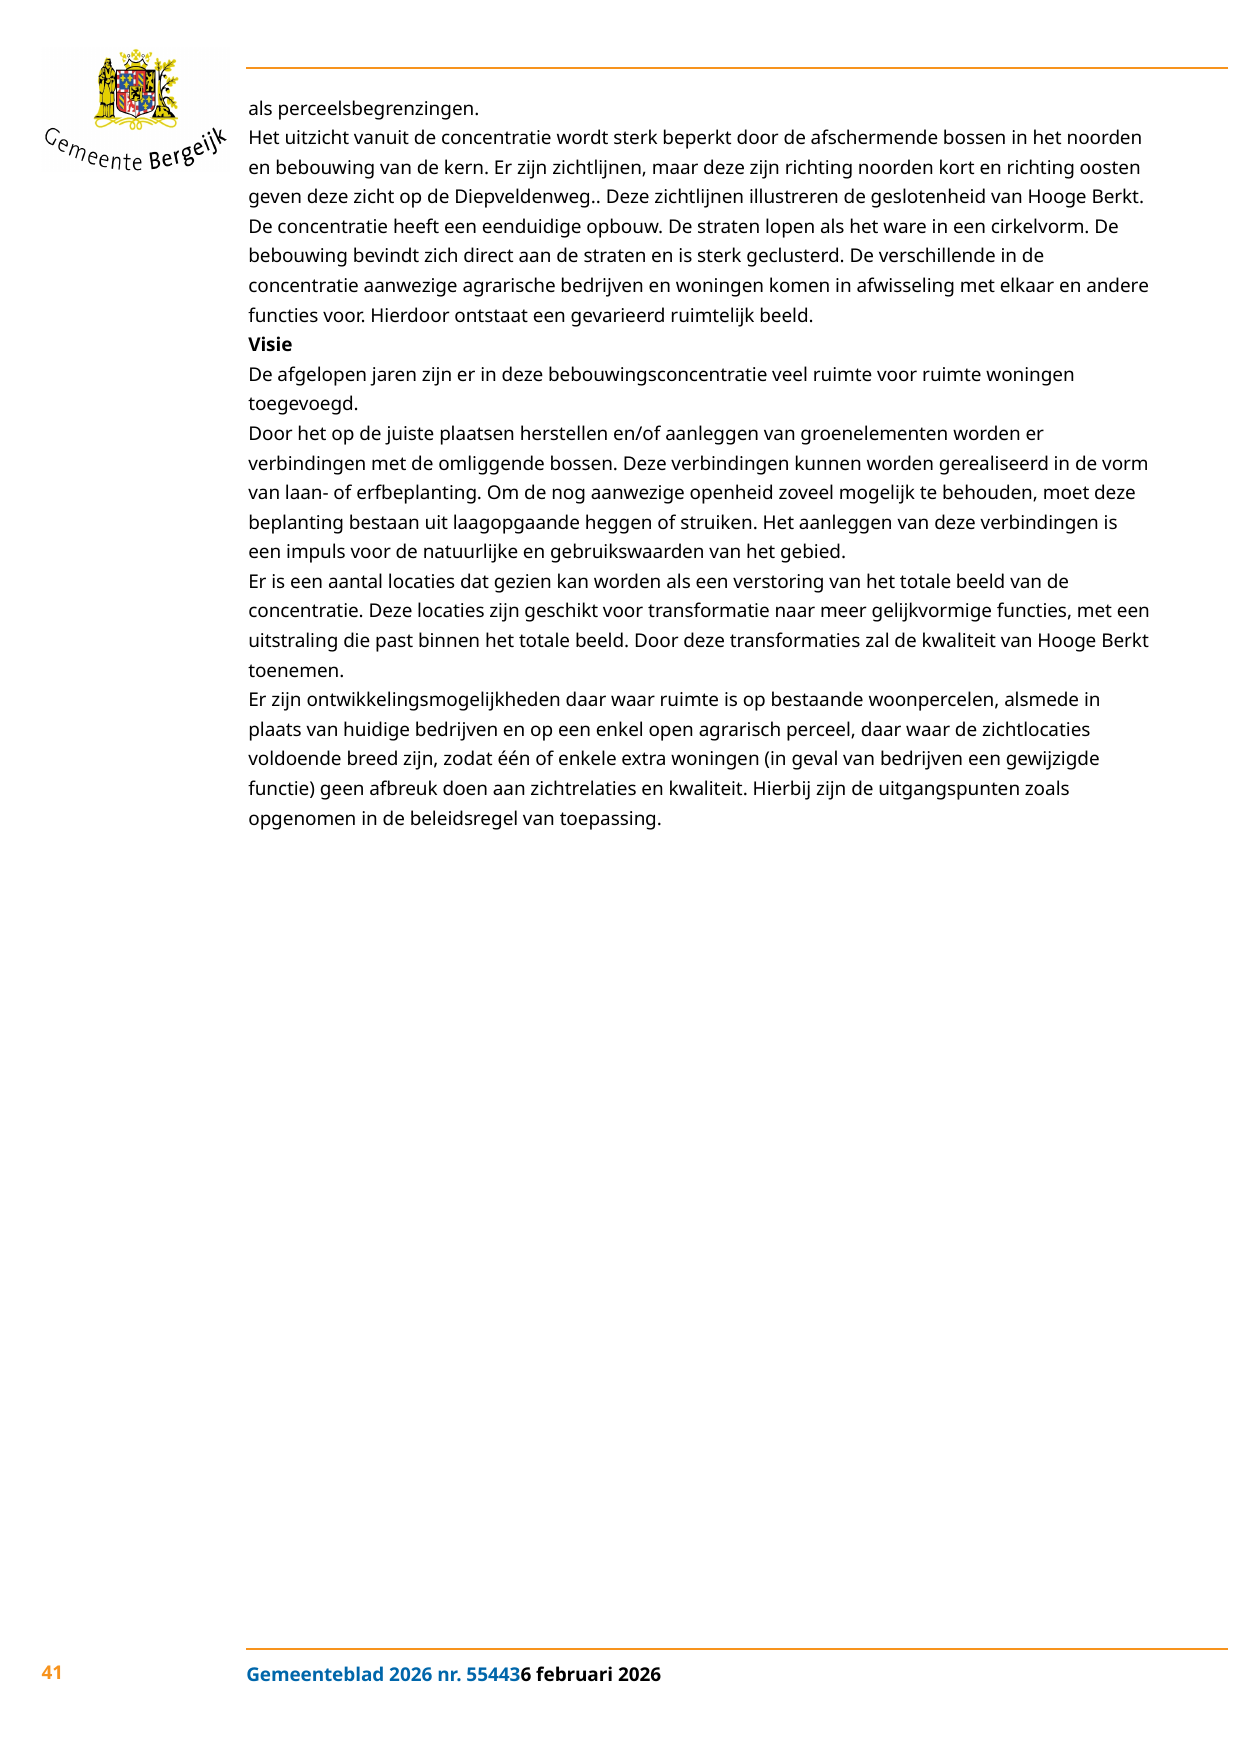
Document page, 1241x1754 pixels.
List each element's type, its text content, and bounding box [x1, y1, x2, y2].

text De afgelopen jaren zijn er in deze bebouwingsconcentratie veel ruimte voor ruimte woningen toegevoegd. [248, 361, 1152, 416]
picture [41, 47, 231, 172]
text Het uitzicht vanuit de concentratie wordt sterk beperkt door de afschermende bossen in het noorden en bebouwing van de kern. Er zijn zichtlijnen, maar deze zijn richting noorden kort en richting oosten geven deze zicht op de Diepveldenweg.. Deze zichtlijnen illustreren de geslotenheid van Hooge Berkt. De concentratie heeft een eenduidige opbouw. De straten lopen als het ware in een cirkelvorm. De bebouwing bevindt zich direct aan de straten en is sterk geclusterd. De verschillende in de concentratie aanwezige agrarische bedrijven en woningen komen in afwisseling met elkaar en andere functies voor. Hierdoor ontstaat een gevarieerd ruimtelijk beeld. [248, 124, 1152, 328]
text Er is een aantal locaties dat gezien kan worden als een verstoring van het totale beeld van de concentratie. Deze locaties zijn geschikt voor transformatie naar meer gelijkvormige functies, met een uitstraling die past binnen het totale beeld. Door deze transformaties zal de kwaliteit van Hooge Berkt toenemen. [248, 568, 1152, 683]
text Door het op de juiste plaatsen herstellen en/of aanleggen van groenelementen worden er verbindingen met de omliggende bossen. Deze verbindingen kunnen worden gerealiseerd in de vorm van laan- of erfbeplanting. Om de nog aanwezige openheid zoveel mogelijk te behouden, moet deze beplanting bestaan uit laagopgaande heggen of struiken. Het aanleggen van deze verbindingen is een impuls voor de natuurlijke en gebruikswaarden van het gebied. [248, 420, 1152, 564]
text Er zijn ontwikkelingsmogelijkheden daar waar ruimte is op bestaande woonpercelen, alsmede in plaats van huidige bedrijven en op een enkel open agrarisch perceel, daar waar de zichtlocaties voldoende breed zijn, zodat één of enkele extra woningen (in geval van bedrijven een gewijzigde functie) geen afbreuk doen aan zichtrelaties en kwaliteit. Hierbij zijn de uitgangspunten zoals opgenomen in de beleidsregel van toepassing. [248, 686, 1152, 831]
text Visie [248, 331, 1152, 357]
text als perceelsbegrenzingen. [248, 95, 1152, 121]
